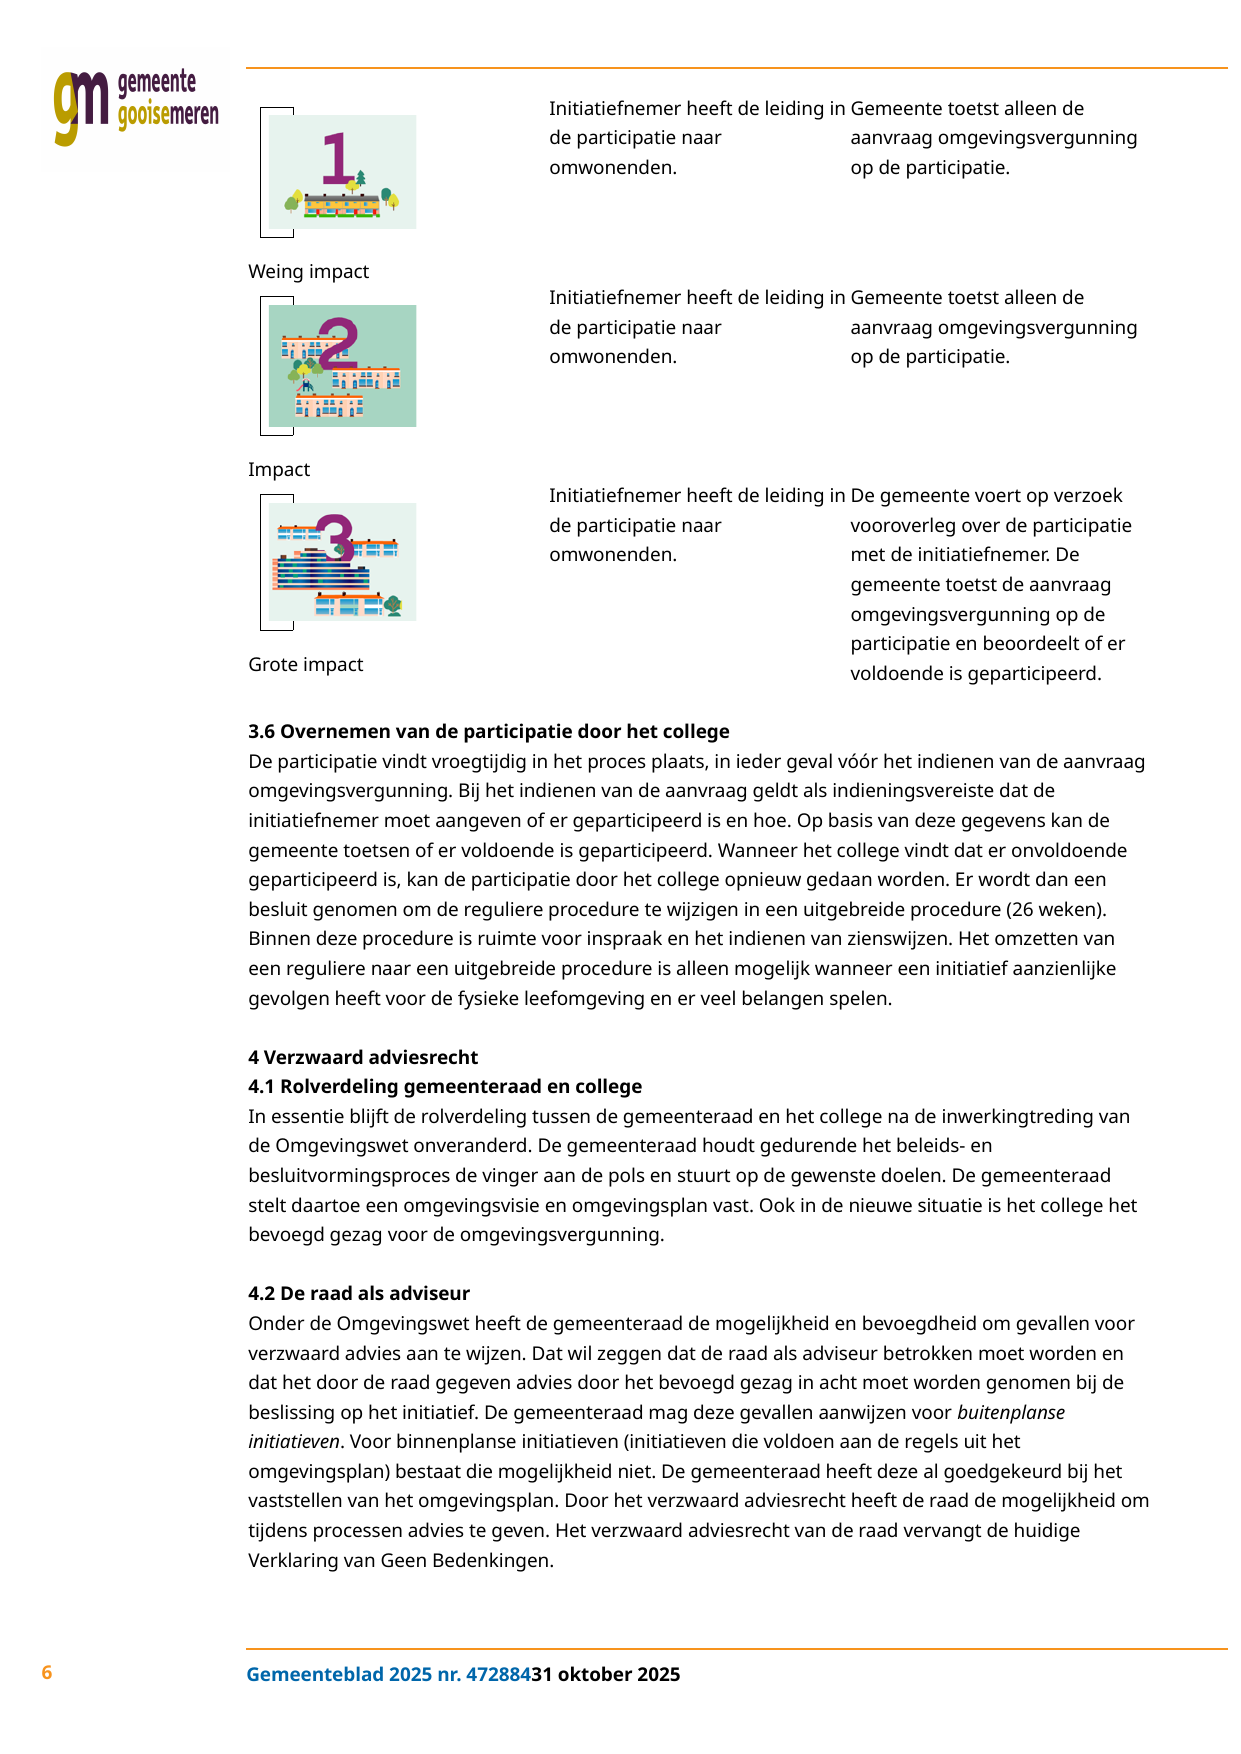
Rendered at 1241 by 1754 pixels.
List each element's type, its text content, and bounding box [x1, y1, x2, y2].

table_cell De gemeente voert op verzoek vooroverleg over de participatie met de initiatiefnemer. De gemeente toetst de aanvraag omgevingsvergunning op de participatie en beoordeelt of er voldoende is geparticipeerd. [850, 483, 1152, 686]
table_cell [248, 95, 549, 228]
text Onder de Omgevingswet heeft de gemeenteraad de mogelijkheid en bevoegdheid om gevallen voor verzwaard advies aan te wijzen. Dat wil zeggen dat de raad als adviseur betrokken moet worden en dat het door de raad gegeven advies door het bevoegd gezag in acht moet worden genomen bij de beslissing op het initiatief. De gemeenteraad mag deze gevallen aanwijzen voor buitenplanse initiatieven. Voor binnenplanse initiatieven (initiatieven die voldoen aan de regels uit het omgevingsplan) bestaat die mogelijkheid niet. De gemeenteraad heeft deze al goedgekeurd bij het vaststellen van het omgevingsplan. Door het verzwaard adviesrecht heeft de raad de mogelijkheid om tijdens processen advies te geven. Het verzwaard adviesrecht van de raad vervangt de huidige Verklaring van Geen Bedenkingen. [248, 1310, 1152, 1572]
text 4 Verzwaard adviesrecht [248, 1044, 1152, 1069]
table_cell Weing impact [248, 229, 549, 284]
table_cell Initiatiefnemer heeft de leiding in de participatie naar omwonenden. [549, 483, 850, 686]
table_cell Impact [248, 285, 549, 482]
text 3.6 Overnemen van de participatie door het college [248, 718, 1152, 744]
picture [268, 115, 417, 229]
table_cell Gemeente toetst alleen de aanvraag omgevingsvergunning op de participatie. [850, 285, 1152, 482]
text 4.1 Rolverdeling gemeenteraad en college [248, 1073, 1152, 1099]
text 4.2 De raad als adviseur [248, 1281, 1152, 1306]
table_cell Grote impact [248, 483, 549, 686]
table_cell Gemeente toetst alleen de aanvraag omgevingsvergunning op de participatie. [850, 95, 1152, 284]
picture [268, 503, 417, 621]
table_cell Initiatiefnemer heeft de leiding in de participatie naar omwonenden. [549, 285, 850, 482]
table_cell Initiatiefnemer heeft de leiding in de participatie naar omwonenden. [549, 95, 850, 284]
picture [41, 47, 231, 172]
text In essentie blijft de rolverdeling tussen de gemeenteraad en het college na de inwerkingtreding van de Omgevingswet onveranderd. De gemeenteraad houdt gedurende het beleids- en besluitvormingsproces de vinger aan de pols en stuurt op de gewenste doelen. De gemeenteraad stelt daartoe een omgevingsvisie en omgevingsplan vast. Ook in de nieuwe situatie is het college het bevoegd gezag voor de omgevingsvergunning. [248, 1103, 1152, 1247]
picture [268, 305, 417, 427]
text De participatie vindt vroegtijdig in het proces plaats, in ieder geval vóór het indienen van de aanvraag omgevingsvergunning. Bij het indienen van de aanvraag geldt als indieningsvereiste dat de initiatiefnemer moet aangeven of er geparticipeerd is en hoe. Op basis van deze gegevens kan de gemeente toetsen of er voldoende is geparticipeerd. Wanneer het college vindt dat er onvoldoende geparticipeerd is, kan de participatie door het college opnieuw gedaan worden. Er wordt dan een besluit genomen om de reguliere procedure te wijzigen in een uitgebreide procedure (26 weken). Binnen deze procedure is ruimte voor inspraak en het indienen van zienswijzen. Het omzetten van een reguliere naar een uitgebreide procedure is alleen mogelijk wanneer een initiatief aanzienlijke gevolgen heeft voor de fysieke leefomgeving en er veel belangen spelen. [248, 748, 1152, 1010]
